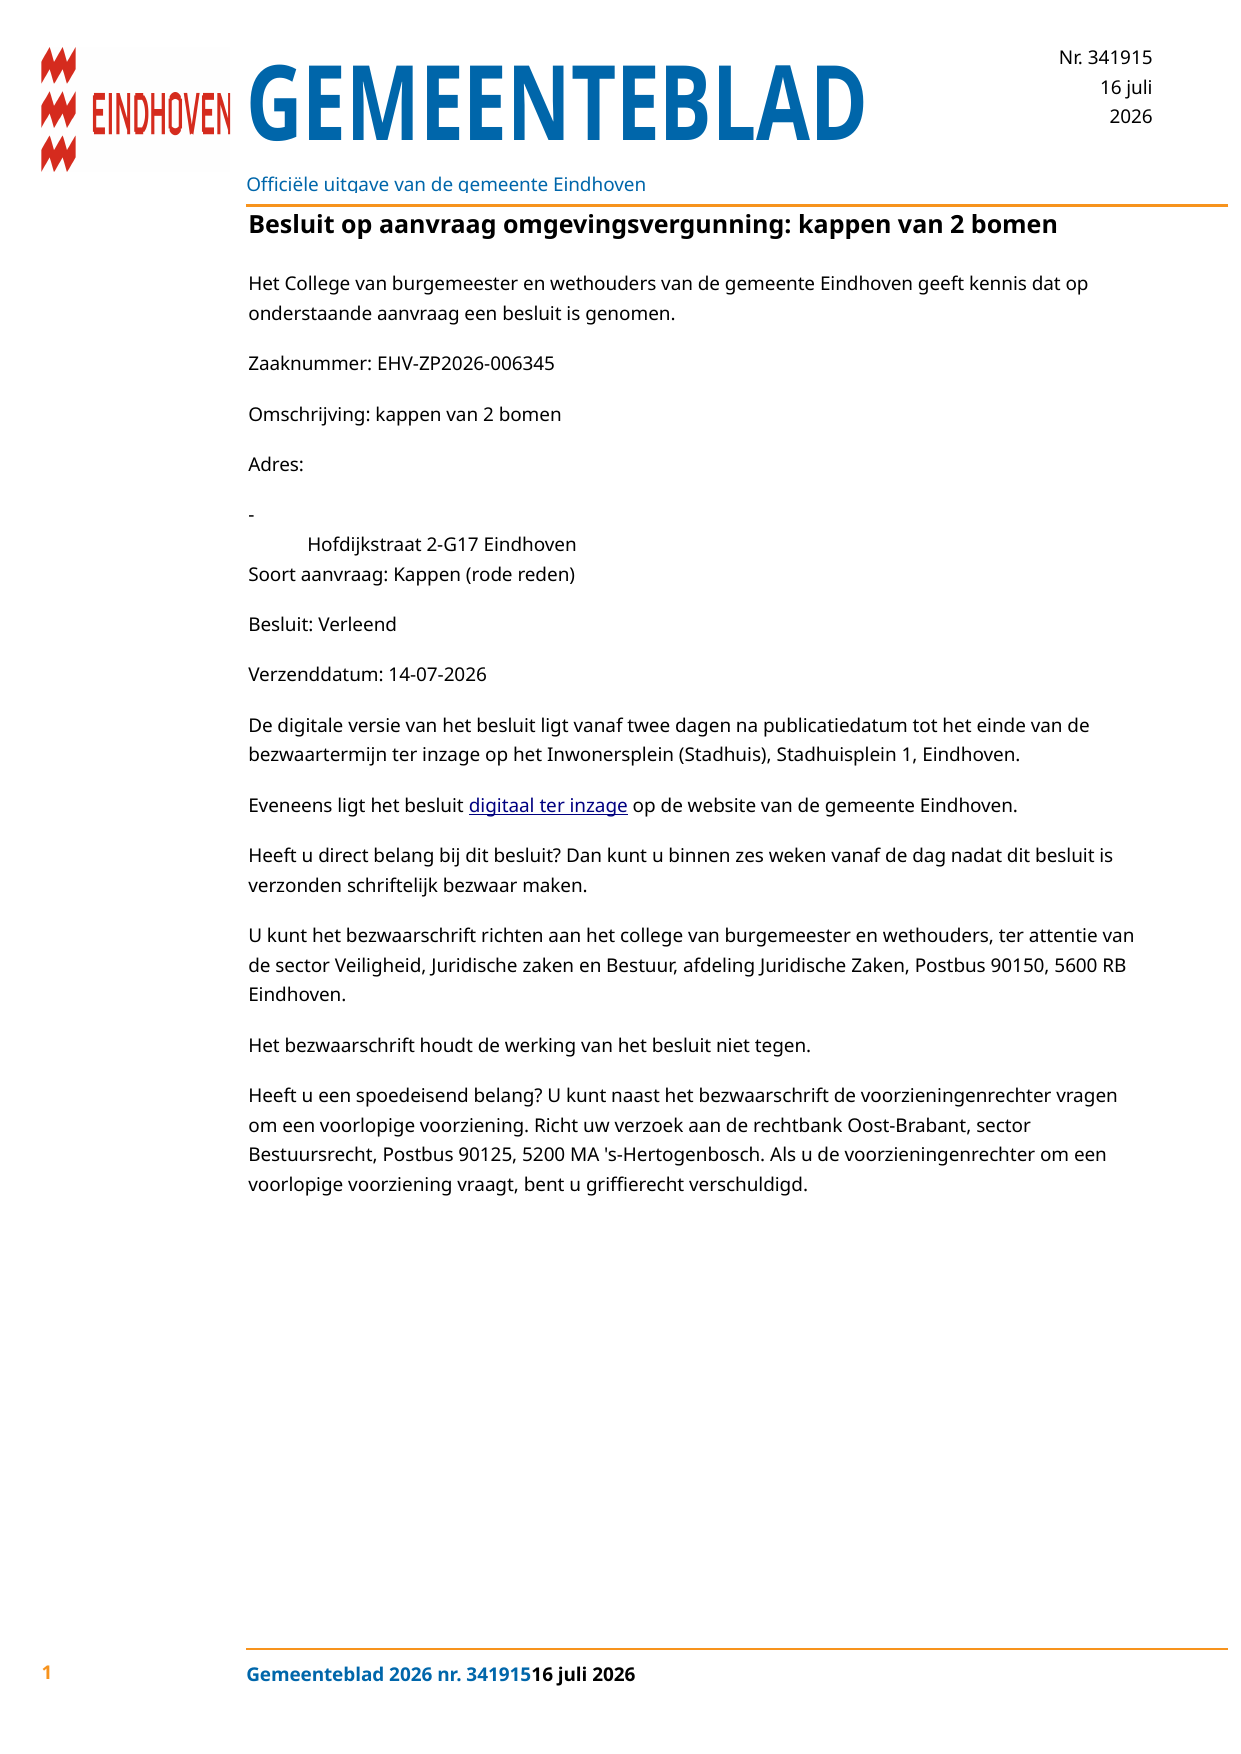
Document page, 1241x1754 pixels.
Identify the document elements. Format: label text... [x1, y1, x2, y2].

text U kunt het bezwaarschrift richten aan het college van burgemeester en wethouders, ter attentie van de sector Veiligheid, Juridische zaken en Bestuur, afdeling Juridische Zaken, Postbus 90150, 5600 RB Eindhoven. [248, 922, 1152, 1007]
text Besluit op aanvraag omgevingsvergunning: kappen van 2 bomen [248, 207, 1152, 241]
text Eveneens ligt het besluit digitaal ter inzage op de website van de gemeente Eindhoven. [248, 792, 1152, 818]
text Verzenddatum: 14-07-2026 [248, 662, 1152, 687]
list Hofdijkstraat 2-G17 Eindhoven [248, 531, 1152, 557]
text Besluit: Verleend [248, 611, 1152, 637]
text Het College van burgemeester en wethouders van de gemeente Eindhoven geeft kennis dat op onderstaande aanvraag een besluit is genomen. [248, 270, 1152, 326]
text Zaaknummer: EHV-ZP2026-006345 [248, 350, 1152, 376]
text Soort aanvraag: Kappen (rode reden) [248, 561, 1152, 586]
text Heeft u direct belang bij dit besluit? Dan kunt u binnen zes weken vanaf de dag nadat dit besluit is verzonden schriftelijk bezwaar maken. [248, 842, 1152, 898]
text Het bezwaarschrift houdt de werking van het besluit niet tegen. [248, 1032, 1152, 1058]
text De digitale versie van het besluit ligt vanaf twee dagen na publicatiedatum tot het einde van de bezwaartermijn ter inzage op het Inwonersplein (Stadhuis), Stadhuisplein 1, Eindhoven. [248, 712, 1152, 767]
picture [41, 47, 231, 172]
text Omschrijving: kappen van 2 bomen [248, 401, 1152, 426]
text Adres: [248, 451, 1152, 477]
text Heeft u een spoedeisend belang? U kunt naast het bezwaarschrift de voorzieningenrechter vragen om een voorlopige voorziening. Richt uw verzoek aan de rechtbank Oost-Brabant, sector Bestuursrecht, Postbus 90125, 5200 MA 's-Hertogenbosch. Als u de voorzieningenrechter om een voorlopige voorziening vraagt, bent u griffierecht verschuldigd. [248, 1082, 1152, 1197]
